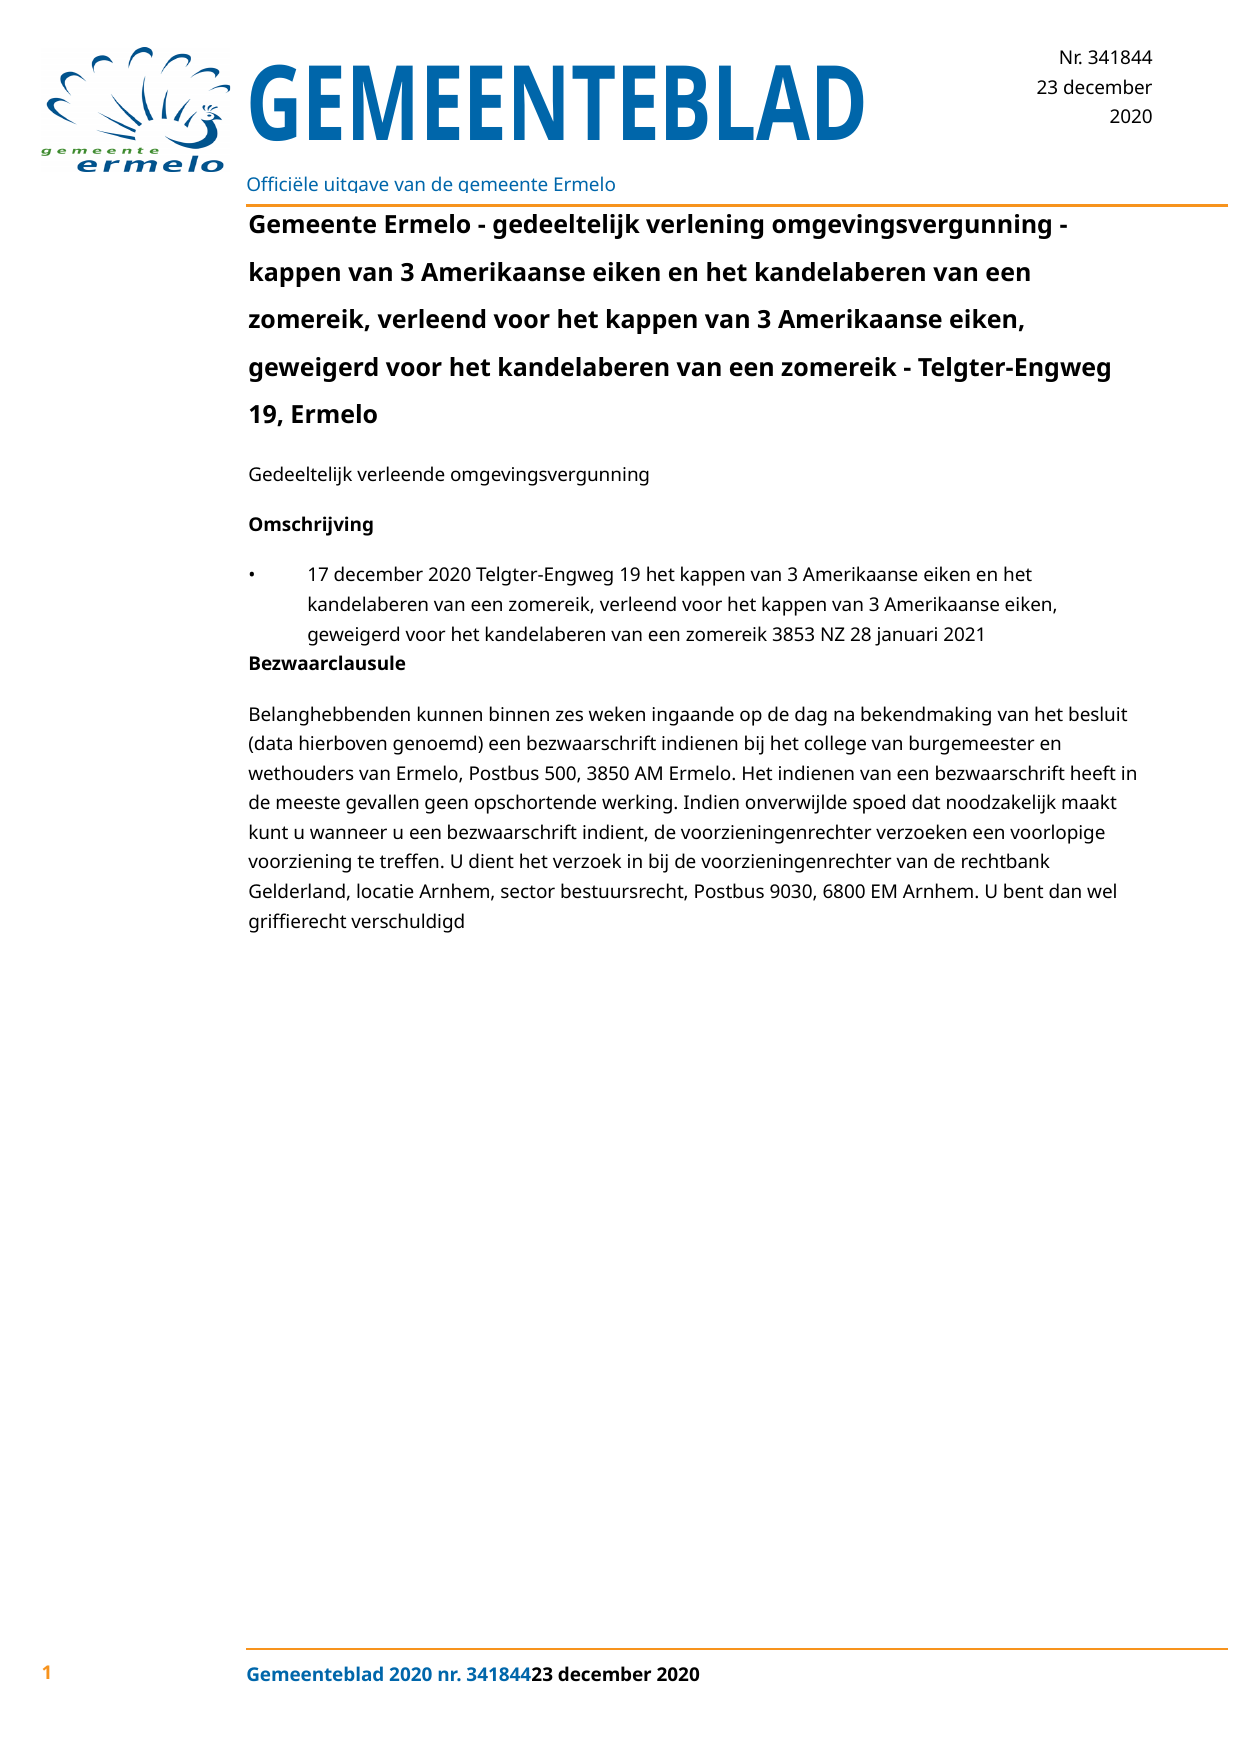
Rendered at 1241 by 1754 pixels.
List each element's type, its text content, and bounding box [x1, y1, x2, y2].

text Bezwaarclausule [248, 650, 1152, 676]
text Belanghebbenden kunnen binnen zes weken ingaande op de dag na bekendmaking van het besluit (data hierboven genoemd) een bezwaarschrift indienen bij het college van burgemeester en wethouders van Ermelo, Postbus 500, 3850 AM Ermelo. Het indienen van een bezwaarschrift heeft in de meeste gevallen geen opschortende werking. Indien onverwijlde spoed dat noodzakelijk maakt kunt u wanneer u een bezwaarschrift indient, de voorzieningenrechter verzoeken een voorlopige voorziening te treffen. U dient het verzoek in bij de voorzieningenrechter van de rechtbank Gelderland, locatie Arnhem, sector bestuursrecht, Postbus 9030, 6800 EM Arnhem. U bent dan wel griffierecht verschuldigd [248, 701, 1152, 933]
list 17 december 2020 Telgter-Engweg 19 het kappen van 3 Amerikaanse eiken en het kandelaberen van een zomereik, verleend voor het kappen van 3 Amerikaanse eiken, geweigerd voor het kandelaberen van een zomereik 3853 NZ 28 januari 2021 [248, 562, 1152, 646]
text Gemeente Ermelo - gedeeltelijk verlening omgevingsvergunning - kappen van 3 Amerikaanse eiken en het kandelaberen van een zomereik, verleend voor het kappen van 3 Amerikaanse eiken, geweigerd voor het kandelaberen van een zomereik - Telgter-Engweg 19, Ermelo [248, 207, 1152, 431]
text Gedeeltelijk verleende omgevingsvergunning [248, 461, 1152, 486]
text Omschrijving [248, 511, 1152, 537]
picture [41, 47, 231, 172]
